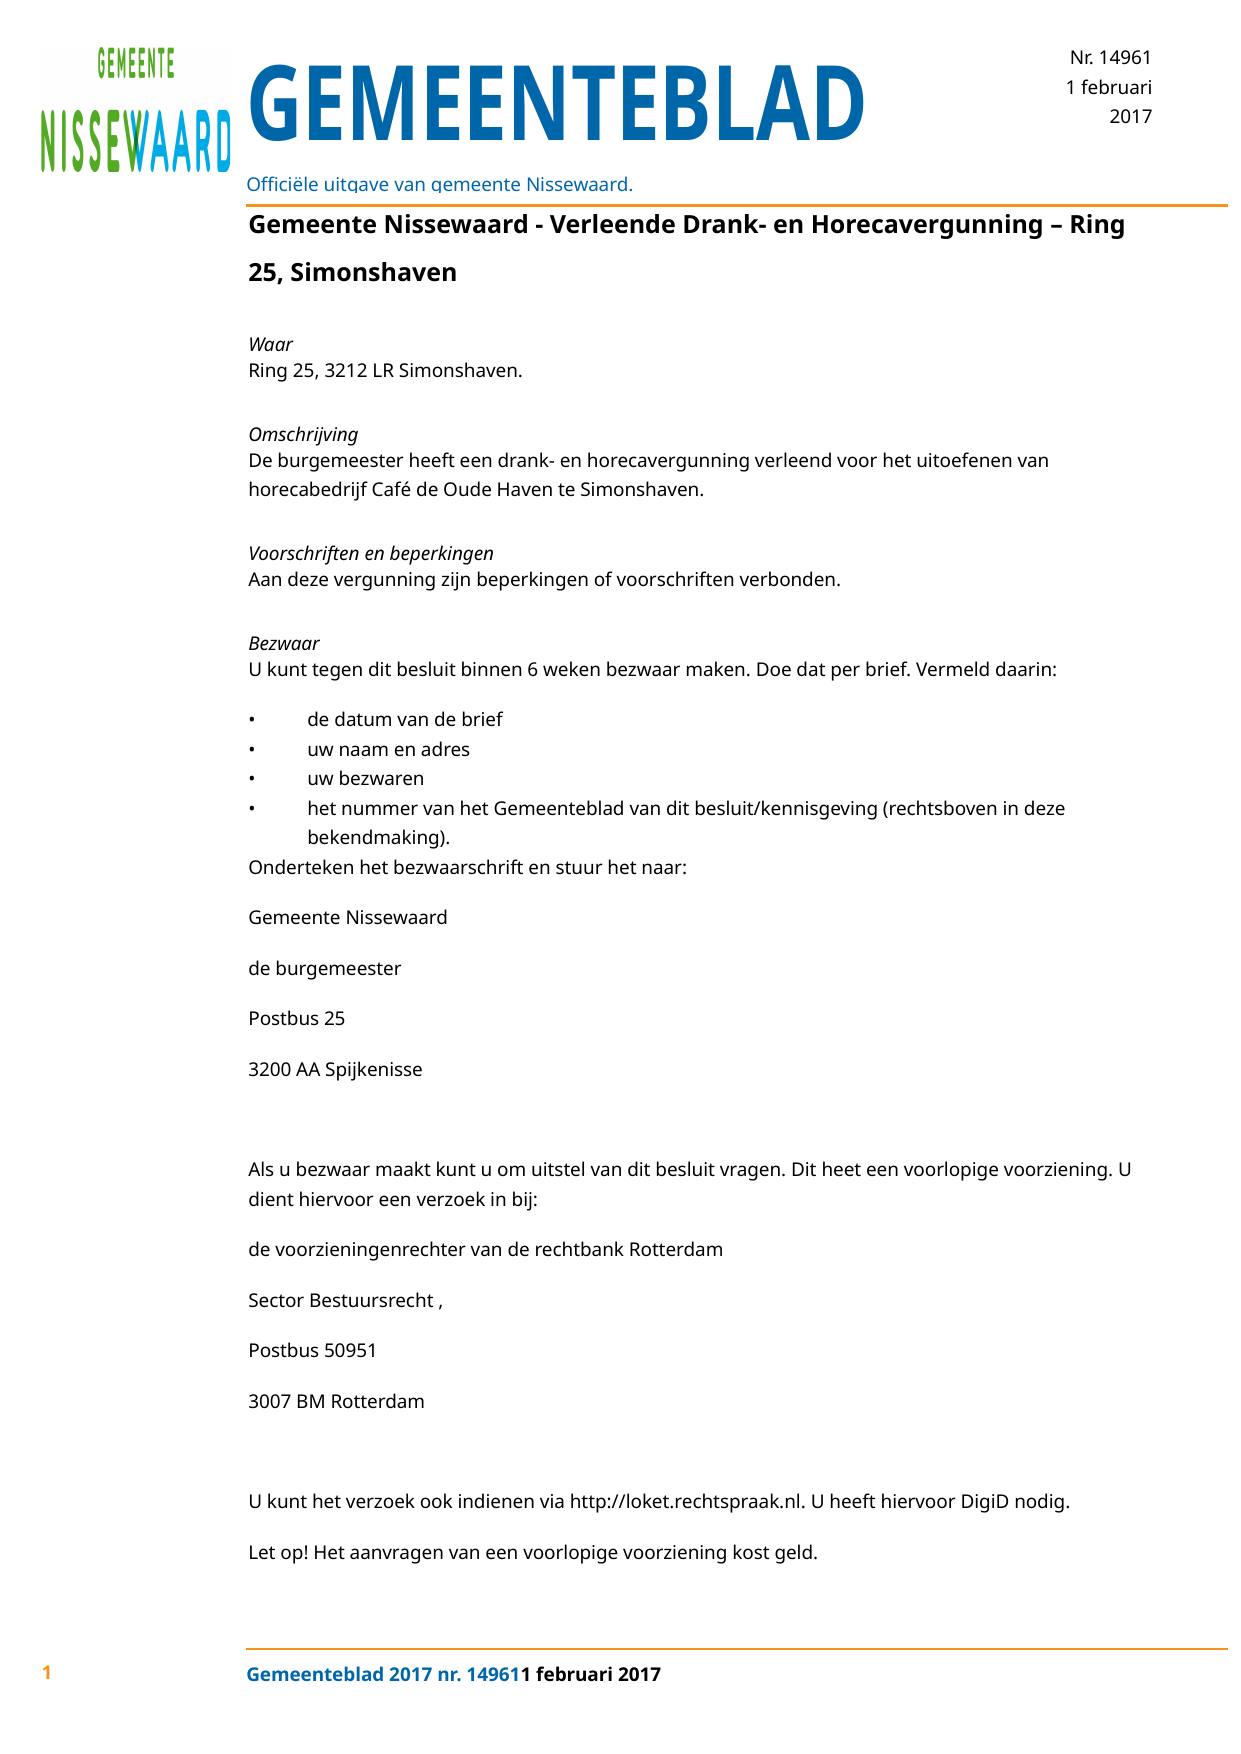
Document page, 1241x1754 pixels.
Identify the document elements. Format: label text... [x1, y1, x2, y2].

picture [222, 122, 227, 160]
text 3200 AA Spijkenisse [248, 1056, 1152, 1082]
text Waar [248, 331, 1152, 357]
text Postbus 25 [248, 1005, 1152, 1031]
text Gemeente Nissewaard [248, 904, 1152, 930]
text Gemeente Nissewaard - Verleende Drank- en Horecavergunning – Ring 25, Simonshaven [248, 207, 1152, 288]
text Aan deze vergunning zijn beperkingen of voorschriften verbonden. [248, 566, 1152, 592]
text Let op! Het aanvragen van een voorlopige voorziening kost geld. [248, 1539, 1152, 1565]
list de datum van de brief [248, 706, 1152, 732]
list het nummer van het Gemeenteblad van dit besluit/kennisgeving (rechtsboven in deze bekendmaking). [248, 795, 1152, 850]
picture [41, 47, 231, 172]
picture [176, 157, 187, 172]
text De burgemeester heeft een drank- en horecavergunning verleend voor het uitoefenen van horecabedrijf Café de Oude Haven te Simonshaven. [248, 447, 1152, 502]
text Als u bezwaar maakt kunt u om uitstel van dit besluit vragen. Dit heet een voorlopige voorziening. U dient hiervoor een verzoek in bij: [248, 1157, 1152, 1212]
text Voorschriften en beperkingen [248, 540, 1152, 566]
text Ring 25, 3212 LR Simonshaven. [248, 357, 1152, 383]
text de burgemeester [248, 955, 1152, 981]
text Bezwaar [248, 630, 1152, 656]
list uw naam en adres [248, 736, 1152, 762]
text Omschrijving [248, 421, 1152, 447]
picture [201, 122, 206, 138]
text 3007 BM Rotterdam [248, 1388, 1152, 1414]
picture [200, 151, 206, 172]
text Onderteken het bezwaarschrift en stuur het naar: [248, 854, 1152, 880]
text U kunt het verzoek ook indienen via http://loket.rechtspraak.nl. U heeft hiervoor DigiD nodig. [248, 1489, 1152, 1514]
text Sector Bestuursrecht , [248, 1287, 1152, 1313]
text Postbus 50951 [248, 1337, 1152, 1363]
text U kunt tegen dit besluit binnen 6 weken bezwaar maken. Doe dat per brief. Vermeld daarin: [248, 656, 1152, 682]
text de voorzieningenrechter van de rechtbank Rotterdam [248, 1237, 1152, 1262]
picture [154, 157, 165, 172]
list uw bezwaren [248, 765, 1152, 791]
